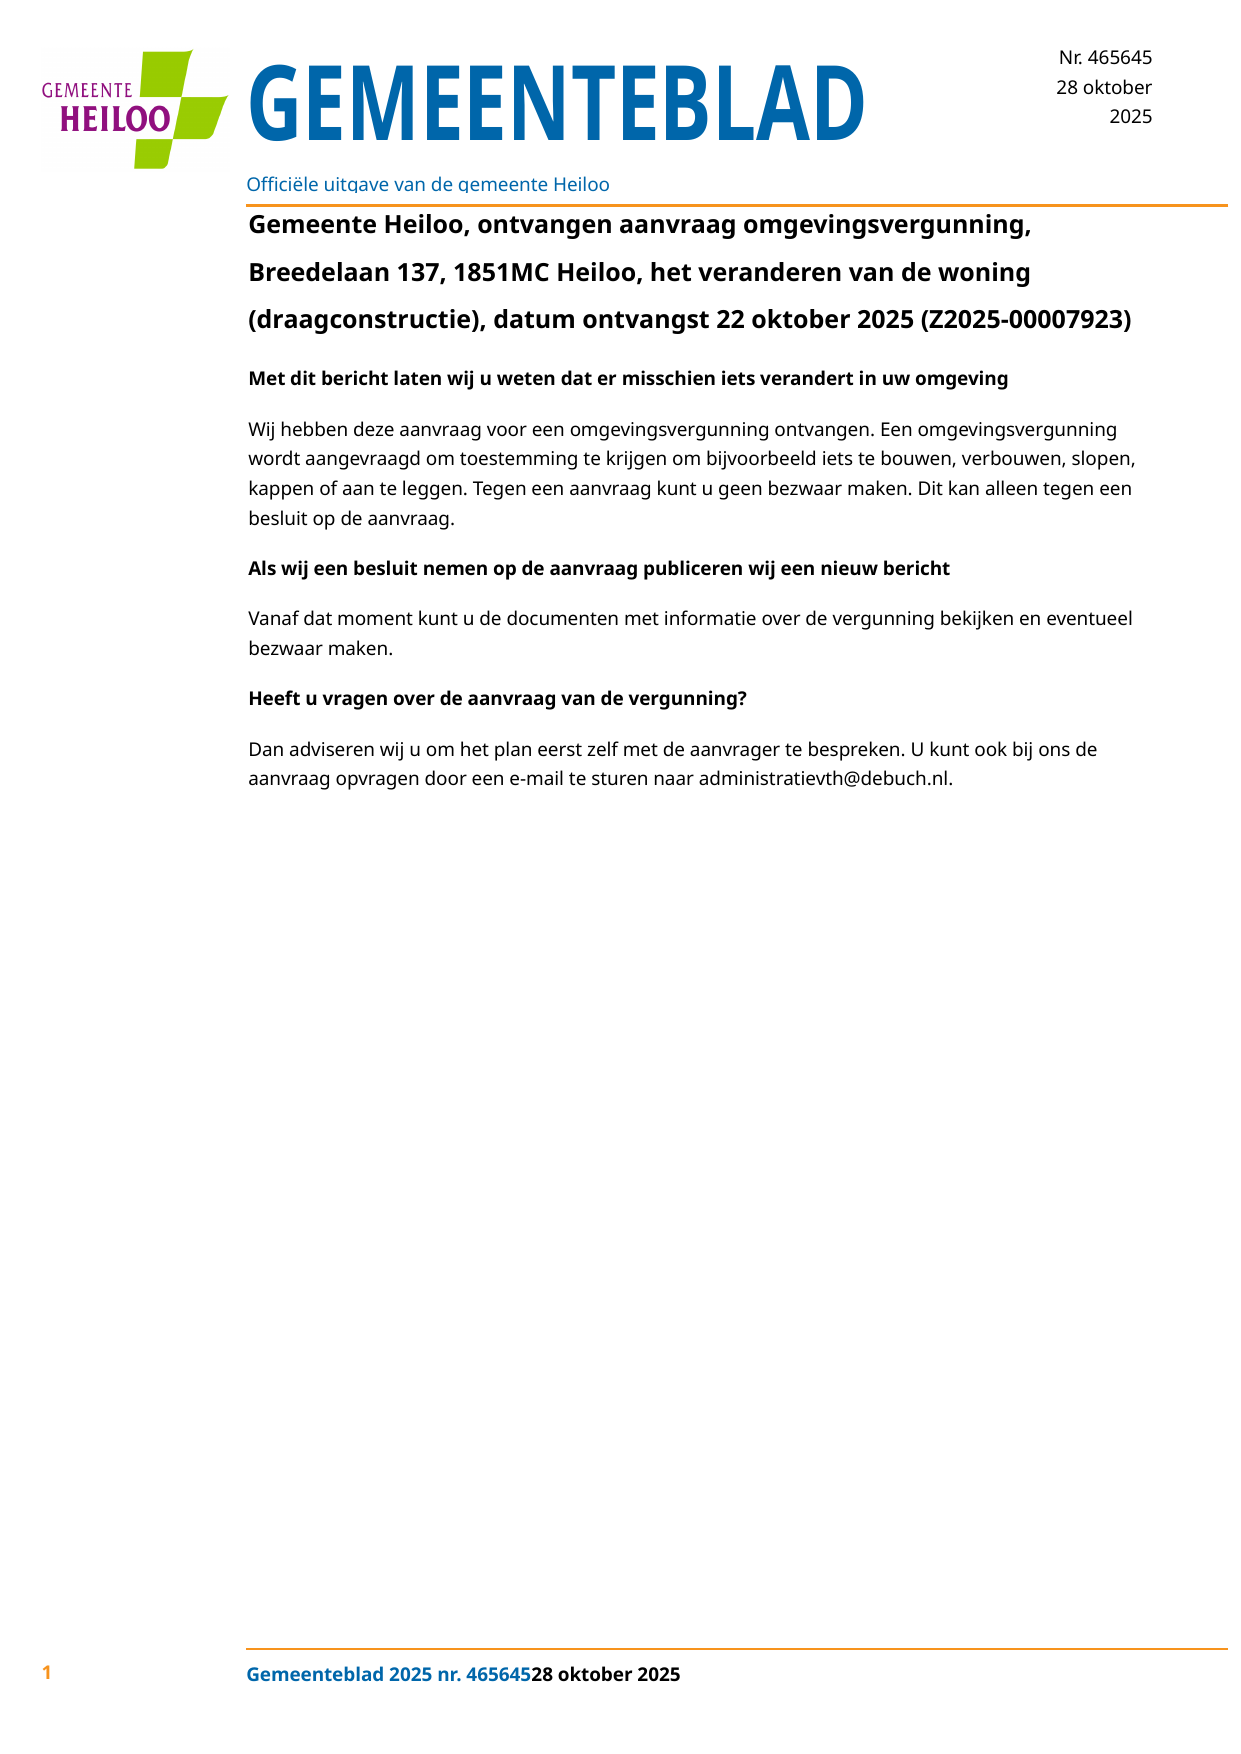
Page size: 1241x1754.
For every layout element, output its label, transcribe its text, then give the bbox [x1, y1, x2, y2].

text Met dit bericht laten wij u weten dat er misschien iets verandert in uw omgeving [248, 366, 1152, 391]
text Als wij een besluit nemen op de aanvraag publiceren wij een nieuw bericht [248, 555, 1152, 581]
picture [41, 47, 231, 172]
text Heeft u vragen over de aanvraag van de vergunning? [248, 686, 1152, 711]
text Gemeente Heiloo, ontvangen aanvraag omgevingsvergunning, Breedelaan 137, 1851MC Heiloo, het veranderen van de woning (draagconstructie), datum ontvangst 22 oktober 2025 (Z2025-00007923) [248, 207, 1152, 336]
text Vanaf dat moment kunt u de documenten met informatie over de vergunning bekijken en eventueel bezwaar maken. [248, 606, 1152, 661]
text Wij hebben deze aanvraag voor een omgevingsvergunning ontvangen. Een omgevingsvergunning wordt aangevraagd om toestemming te krijgen om bijvoorbeeld iets te bouwen, verbouwen, slopen, kappen of aan te leggen. Tegen een aanvraag kunt u geen bezwaar maken. Dit kan alleen tegen een besluit op de aanvraag. [248, 416, 1152, 530]
text Dan adviseren wij u om het plan eerst zelf met de aanvrager te bespreken. U kunt ook bij ons de aanvraag opvragen door een e-mail te sturen naar administratievth@debuch.nl. [248, 736, 1152, 791]
